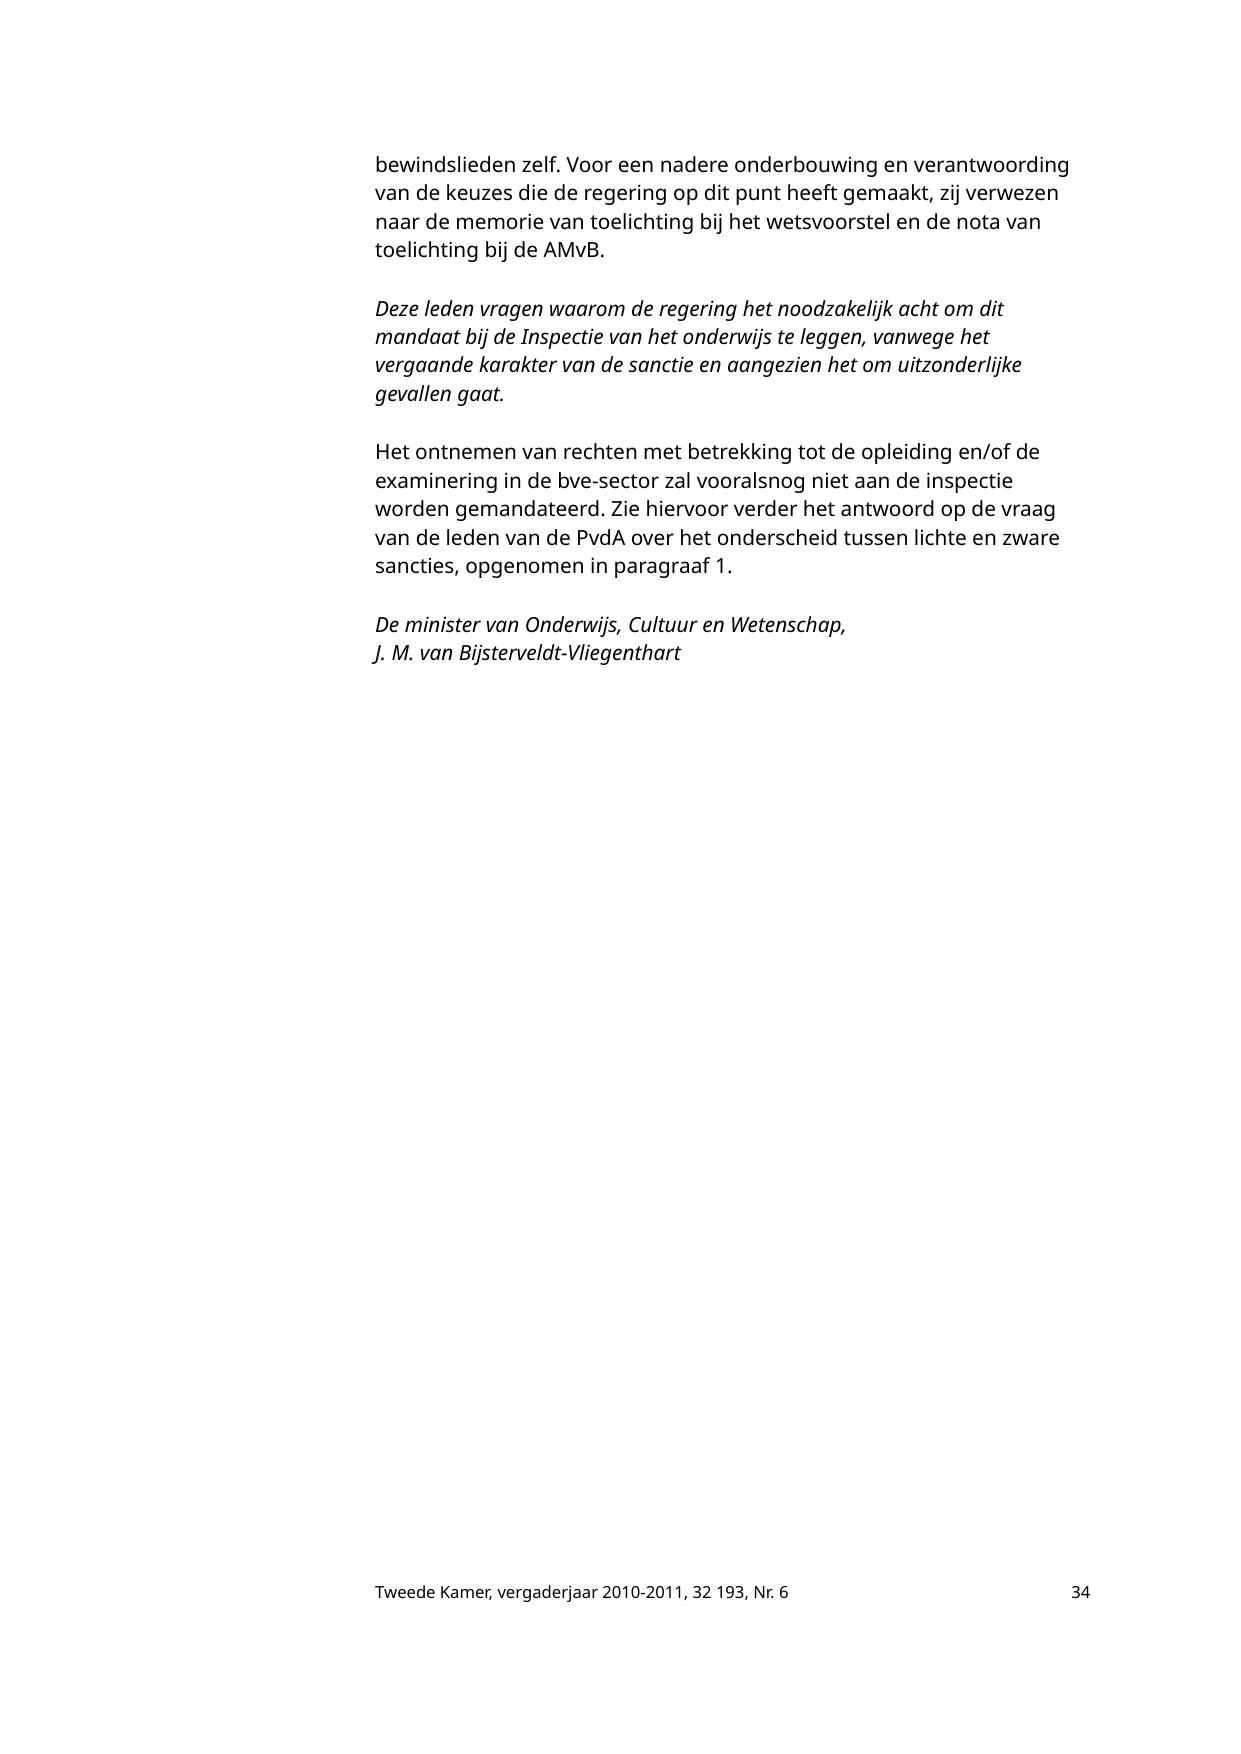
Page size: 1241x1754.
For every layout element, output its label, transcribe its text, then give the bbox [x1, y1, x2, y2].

text Deze leden vragen waarom de regering het noodzakelijk acht om dit mandaat bij de Inspectie van het onderwijs te leggen, vanwege het vergaande karakter van de sanctie en aangezien het om uitzonderlijke gevallen gaat. [375, 294, 1090, 407]
text De minister van Onderwijs, Cultuur en Wetenschap, [375, 610, 1090, 638]
text J. M. van Bijsterveldt-Vliegenthart [375, 638, 1090, 667]
text Het ontnemen van rechten met betrekking tot de opleiding en/of de examinering in de bve-sector zal vooralsnog niet aan de inspectie worden gemandateerd. Zie hiervoor verder het antwoord op de vraag van de leden van de PvdA over het onderscheid tussen lichte en zware sancties, opgenomen in paragraaf 1. [375, 437, 1090, 580]
text bewindslieden zelf. Voor een nadere onderbouwing en verantwoording van de keuzes die de regering op dit punt heeft gemaakt, zij verwezen naar de memorie van toelichting bij het wetsvoorstel en de nota van toelichting bij de AMvB. [375, 150, 1090, 264]
